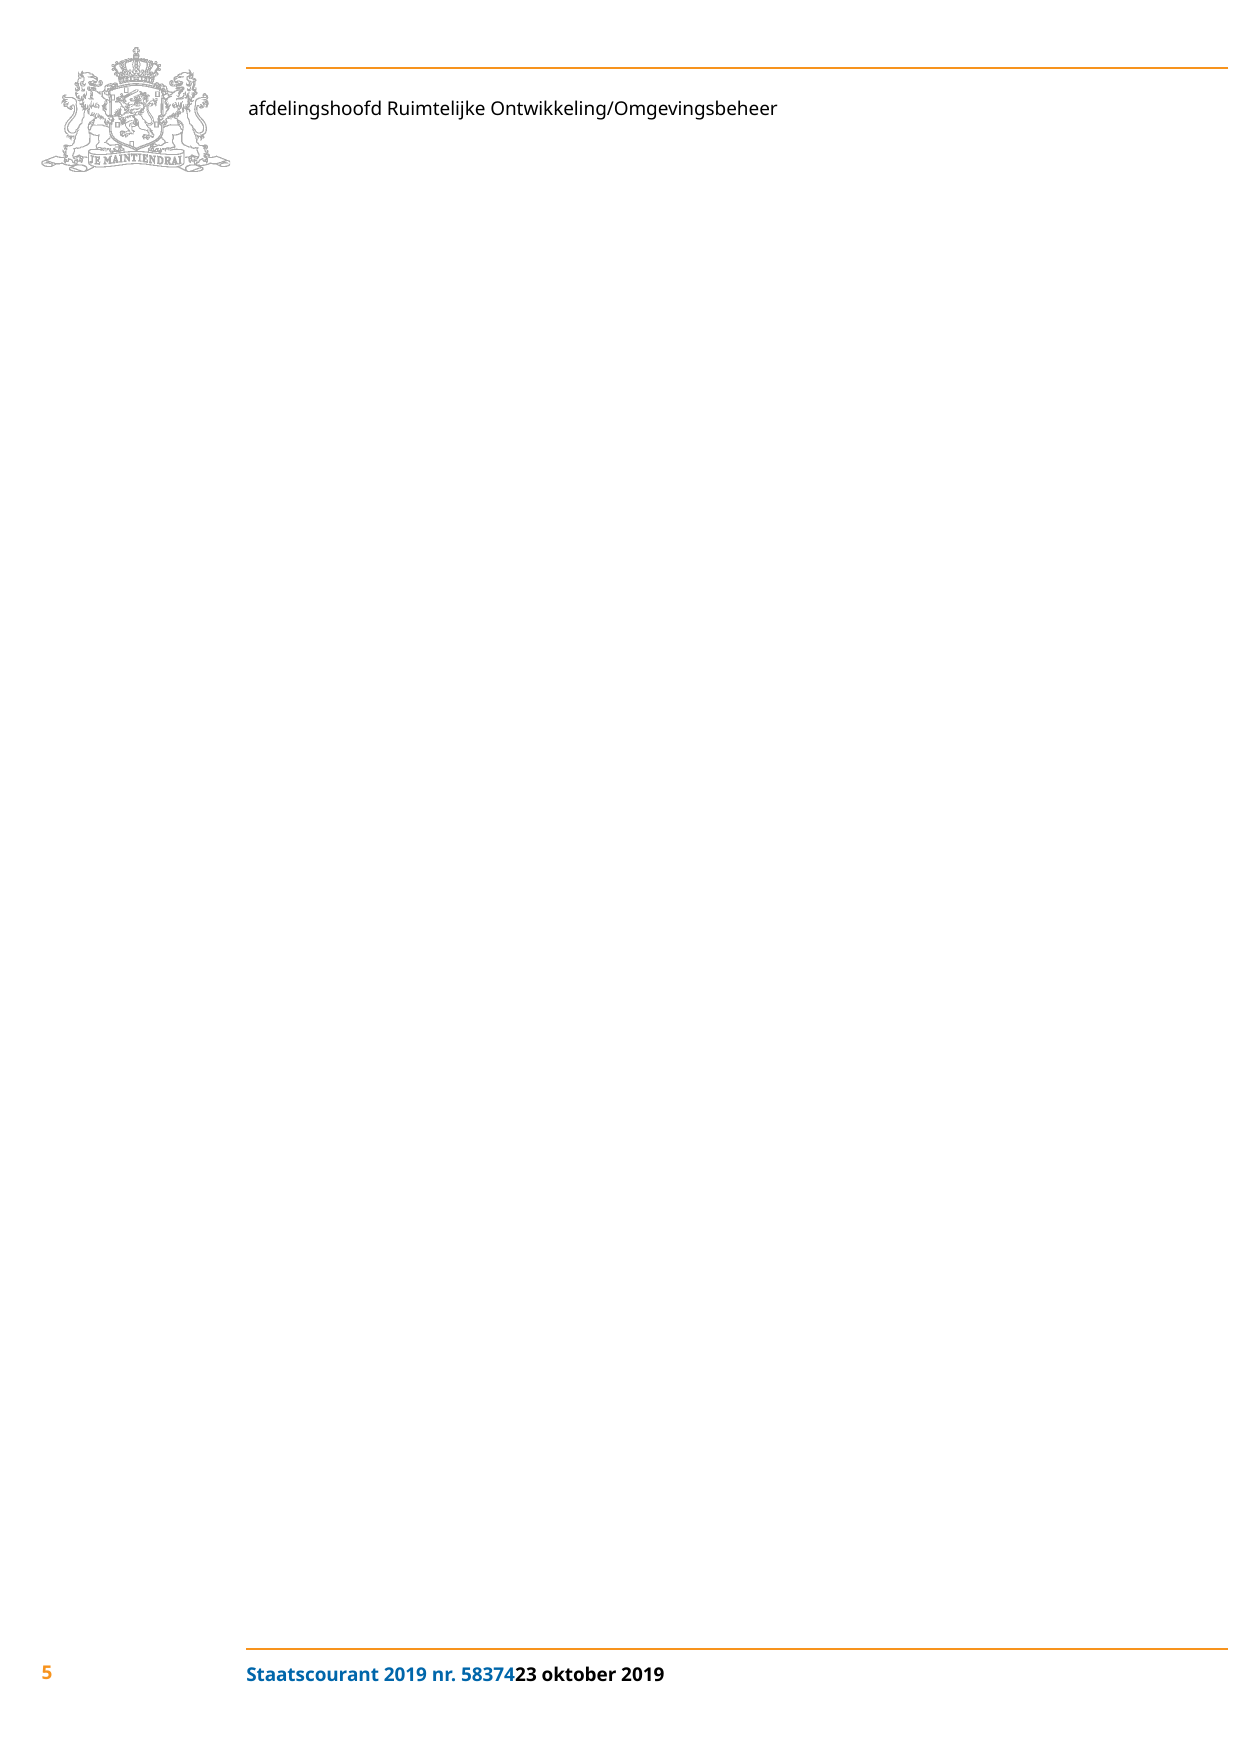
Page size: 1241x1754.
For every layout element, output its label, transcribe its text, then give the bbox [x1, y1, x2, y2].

picture [41, 47, 231, 172]
text afdelingshoofd Ruimtelijke Ontwikkeling/Omgevingsbeheer [248, 95, 1152, 121]
